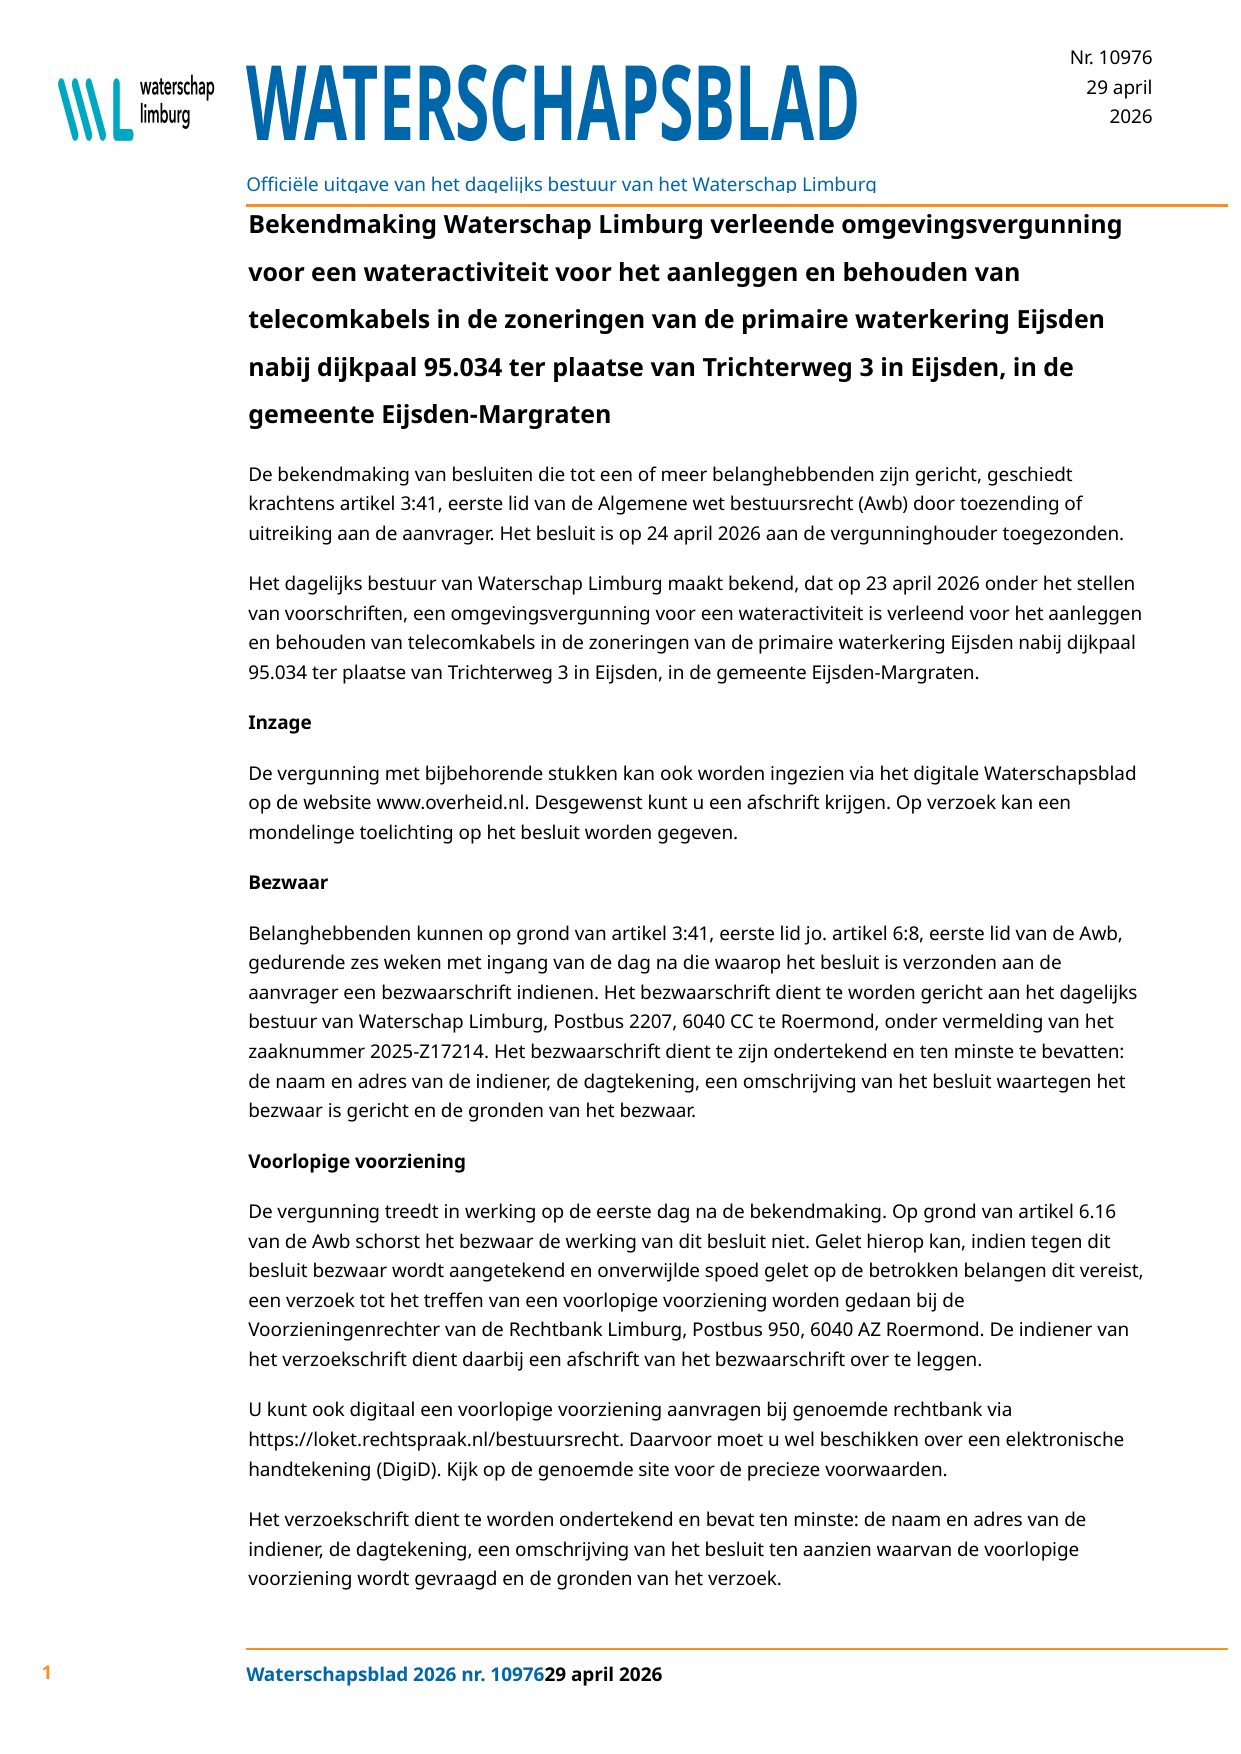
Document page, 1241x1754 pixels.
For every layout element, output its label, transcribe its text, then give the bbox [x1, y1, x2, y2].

text De vergunning treedt in werking op de eerste dag na de bekendmaking. Op grond van artikel 6.16 van de Awb schorst het bezwaar de werking van dit besluit niet. Gelet hierop kan, indien tegen dit besluit bezwaar wordt aangetekend en onverwijlde spoed gelet op de betrokken belangen dit vereist, een verzoek tot het treffen van een voorlopige voorziening worden gedaan bij de Voorzieningenrechter van de Rechtbank Limburg, Postbus 950, 6040 AZ Roermond. De indiener van het verzoekschrift dient daarbij een afschrift van het bezwaarschrift over te leggen. [248, 1198, 1152, 1372]
text Bezwaar [248, 869, 1152, 895]
text Het verzoekschrift dient te worden ondertekend en bevat ten minste: de naam en adres van de indiener, de dagtekening, een omschrijving van het besluit ten aanzien waarvan de voorlopige voorziening wordt gevraagd en de gronden van het verzoek. [248, 1506, 1152, 1591]
text De bekendmaking van besluiten die tot een of meer belanghebbenden zijn gericht, geschiedt krachtens artikel 3:41, eerste lid van de Algemene wet bestuursrecht (Awb) door toezending of uitreiking aan de aanvrager. Het besluit is op 24 april 2026 aan de vergunninghouder toegezonden. [248, 461, 1152, 546]
text U kunt ook digitaal een voorlopige voorziening aanvragen bij genoemde rechtbank via https://loket.rechtspraak.nl/bestuursrecht. Daarvoor moet u wel beschikken over een elektronische handtekening (DigiD). Kijk op de genoemde site voor de precieze voorwaarden. [248, 1397, 1152, 1481]
text Voorlopige voorziening [248, 1148, 1152, 1173]
text Bekendmaking Waterschap Limburg verleende omgevingsvergunning voor een wateractiviteit voor het aanleggen en behouden van telecomkabels in de zoneringen van de primaire waterkering Eijsden nabij dijkpaal 95.034 ter plaatse van Trichterweg 3 in Eijsden, in de gemeente Eijsden-Margraten [248, 207, 1152, 431]
text De vergunning met bijbehorende stukken kan ook worden ingezien via het digitale Waterschapsblad op de website www.overheid.nl. Desgewenst kunt u een afschrift krijgen. Op verzoek kan een mondelinge toelichting op het besluit worden gegeven. [248, 760, 1152, 845]
picture [41, 47, 231, 172]
text Het dagelijks bestuur van Waterschap Limburg maakt bekend, dat op 23 april 2026 onder het stellen van voorschriften, een omgevingsvergunning voor een wateractiviteit is verleend voor het aanleggen en behouden van telecomkabels in de zoneringen van de primaire waterkering Eijsden nabij dijkpaal 95.034 ter plaatse van Trichterweg 3 in Eijsden, in de gemeente Eijsden-Margraten. [248, 570, 1152, 685]
text Inzage [248, 709, 1152, 735]
text Belanghebbenden kunnen op grond van artikel 3:41, eerste lid jo. artikel 6:8, eerste lid van de Awb, gedurende zes weken met ingang van de dag na die waarop het besluit is verzonden aan de aanvrager een bezwaarschrift indienen. Het bezwaarschrift dient te worden gericht aan het dagelijks bestuur van Waterschap Limburg, Postbus 2207, 6040 CC te Roermond, onder vermelding van het zaaknummer 2025-Z17214. Het bezwaarschrift dient te zijn ondertekend en ten minste te bevatten: de naam en adres van de indiener, de dagtekening, een omschrijving van het besluit waartegen het bezwaar is gericht en de gronden van het bezwaar. [248, 920, 1152, 1123]
